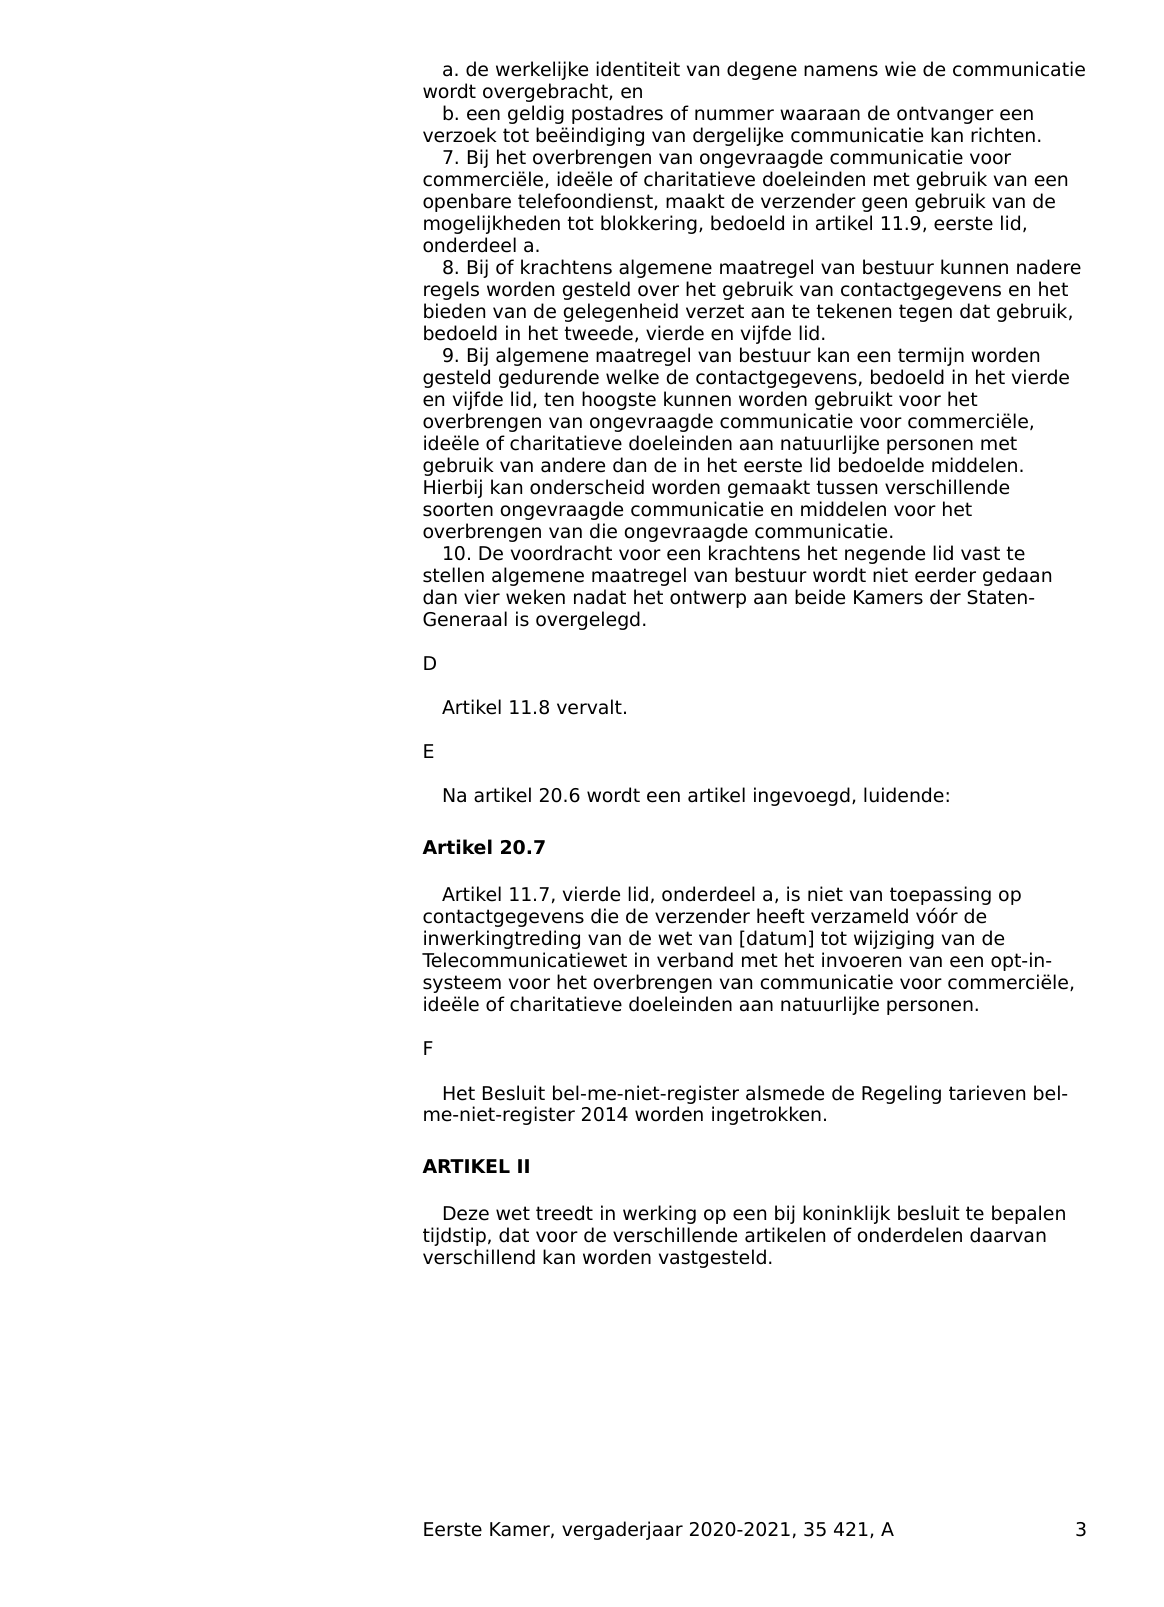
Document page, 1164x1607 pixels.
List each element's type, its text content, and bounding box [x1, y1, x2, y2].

text 7. Bij het overbrengen van ongevraagde communicatie voor commerciële, ideële of charitatieve doeleinden met gebruik van een openbare telefoondienst, maakt de verzender geen gebruik van de mogelijkheden tot blokkering, bedoeld in artikel 11.9, eerste lid, onderdeel a. [422, 147, 1087, 257]
text a. de werkelijke identiteit van degene namens wie de communicatie wordt overgebracht, en [422, 59, 1087, 103]
text Artikel 11.8 vervalt. [422, 697, 1087, 719]
text 8. Bij of krachtens algemene maatregel van bestuur kunnen nadere regels worden gesteld over het gebruik van contactgegevens en het bieden van de gelegenheid verzet aan te tekenen tegen dat gebruik, bedoeld in het tweede, vierde en vijfde lid. [422, 257, 1087, 345]
text Artikel 11.7, vierde lid, onderdeel a, is niet van toepassing op contactgegevens die de verzender heeft verzameld vóór de inwerkingtreding van de wet van [datum] tot wijziging van de Telecommunicatiewet in verband met het invoeren van een opt-in-systeem voor het overbrengen van communicatie voor commerciële, ideële of charitatieve doeleinden aan natuurlijke personen. [422, 884, 1087, 1016]
text b. een geldig postadres of nummer waaraan de ontvanger een verzoek tot beëindiging van dergelijke communicatie kan richten. [422, 103, 1087, 147]
text F [422, 1038, 1087, 1060]
text D [422, 653, 1087, 675]
text 10. De voordracht voor een krachtens het negende lid vast te stellen algemene maatregel van bestuur wordt niet eerder gedaan dan vier weken nadat het ontwerp aan beide Kamers der Staten-Generaal is overgelegd. [422, 543, 1087, 631]
subtitle ARTIKEL II [422, 1156, 1087, 1178]
subtitle Artikel 20.7 [422, 837, 1087, 859]
text Het Besluit bel-me-niet-register alsmede de Regeling tarieven bel-me-niet-register 2014 worden ingetrokken. [422, 1082, 1087, 1126]
text Deze wet treedt in werking op een bij koninklijk besluit te bepalen tijdstip, dat voor de verschillende artikelen of onderdelen daarvan verschillend kan worden vastgesteld. [422, 1203, 1087, 1269]
text E [422, 741, 1087, 763]
text Na artikel 20.6 wordt een artikel ingevoegd, luidende: [422, 785, 1087, 807]
text 9. Bij algemene maatregel van bestuur kan een termijn worden gesteld gedurende welke de contactgegevens, bedoeld in het vierde en vijfde lid, ten hoogste kunnen worden gebruikt voor het overbrengen van ongevraagde communicatie voor commerciële, ideële of charitatieve doeleinden aan natuurlijke personen met gebruik van andere dan de in het eerste lid bedoelde middelen. Hierbij kan onderscheid worden gemaakt tussen verschillende soorten ongevraagde communicatie en middelen voor het overbrengen van die ongevraagde communicatie. [422, 345, 1087, 543]
